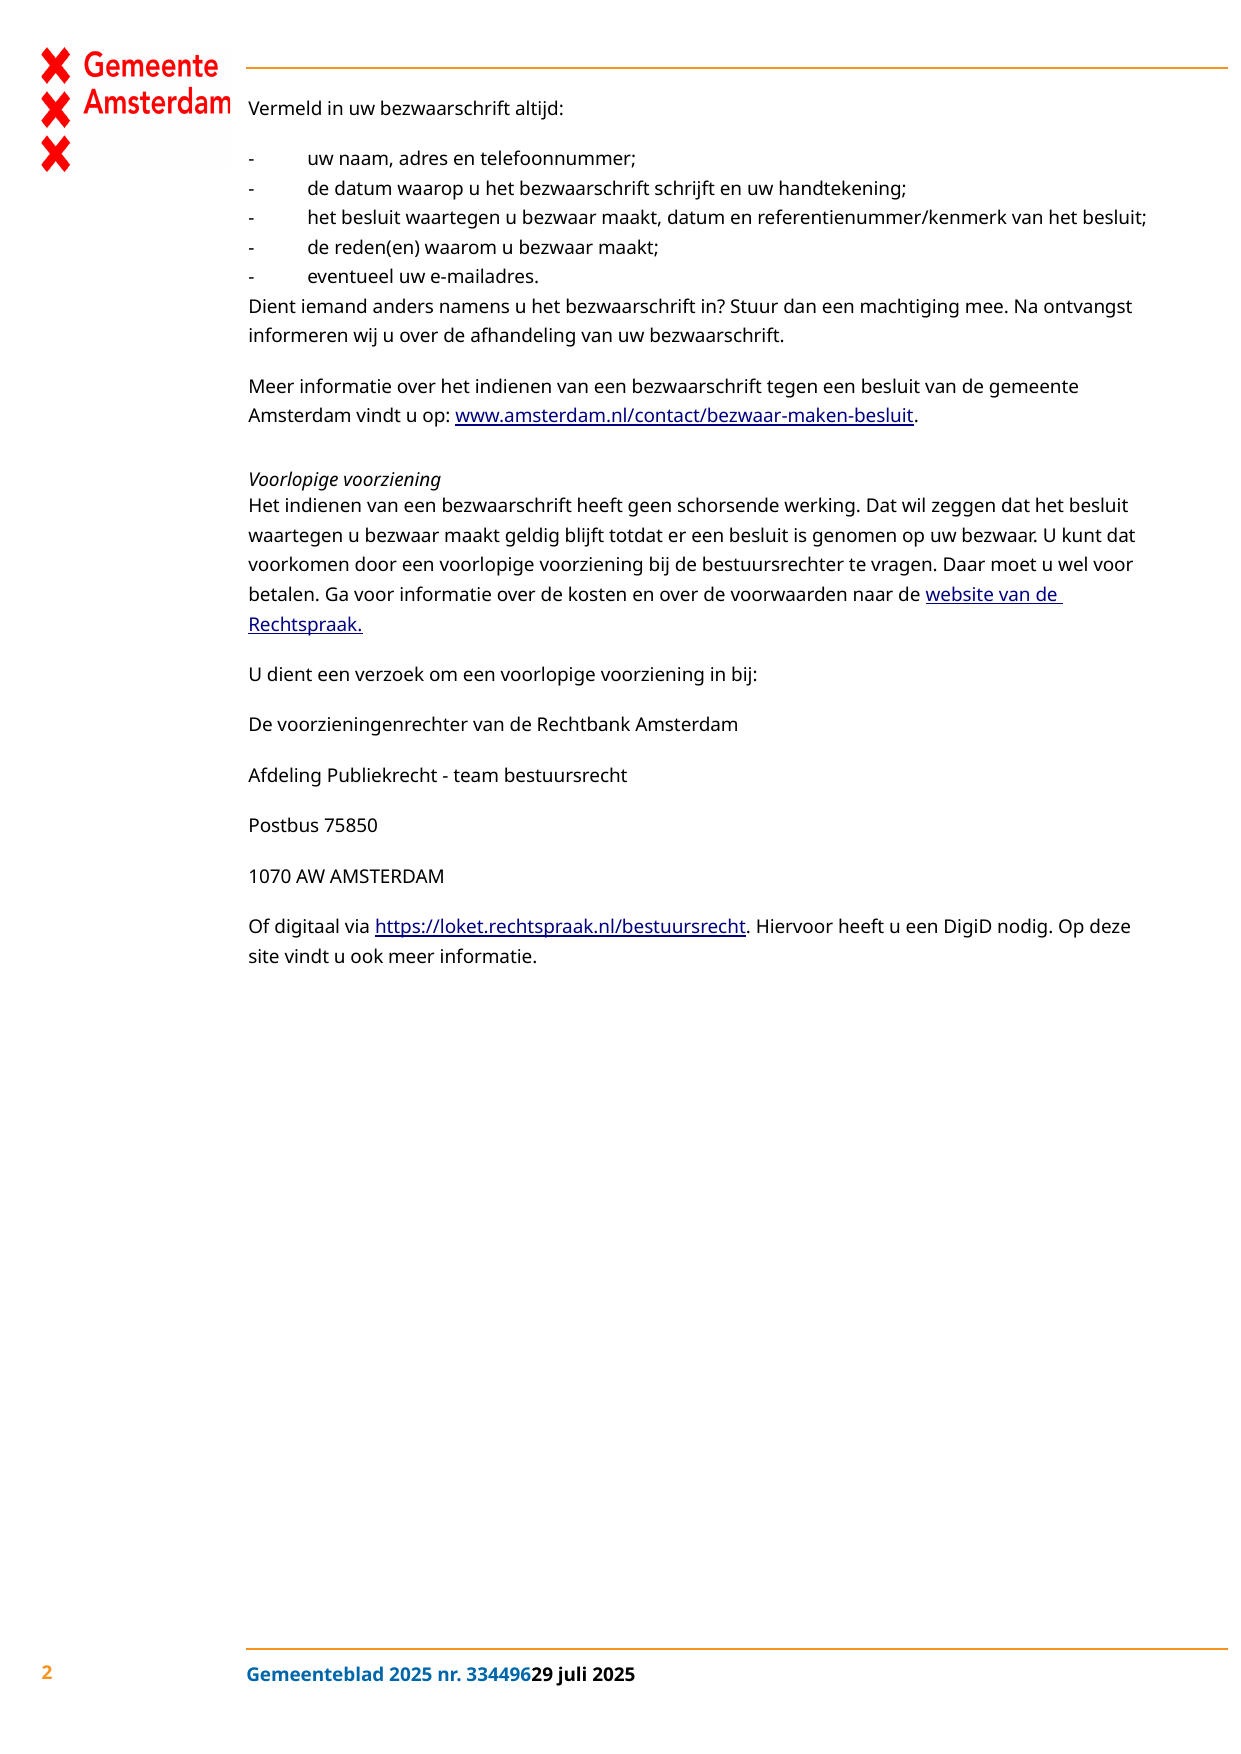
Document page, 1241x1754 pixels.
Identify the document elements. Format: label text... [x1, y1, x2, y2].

text 1070 AW AMSTERDAM [248, 863, 1152, 888]
text Of digitaal via https://loket.rechtspraak.nl/bestuursrecht. Hiervoor heeft u een DigiD nodig. Op deze site vindt u ook meer informatie. [248, 913, 1152, 968]
text Voorlopige voorziening [248, 467, 1152, 492]
picture [41, 47, 231, 172]
text Dient iemand anders namens u het bezwaarschrift in? Stuur dan een machtiging mee. Na ontvangst informeren wij u over de afhandeling van uw bezwaarschrift. [248, 293, 1152, 348]
text Het indienen van een bezwaarschrift heeft geen schorsende werking. Dat wil zeggen dat het besluit waartegen u bezwaar maakt geldig blijft totdat er een besluit is genomen op uw bezwaar. U kunt dat voorkomen door een voorlopige voorziening bij de bestuursrechter te vragen. Daar moet u wel voor betalen. Ga voor informatie over de kosten en over de voorwaarden naar de website van de Rechtspraak. [248, 492, 1152, 636]
text Afdeling Publiekrecht - team bestuursrecht [248, 762, 1152, 788]
text Postbus 75850 [248, 812, 1152, 838]
text De voorzieningenrechter van de Rechtbank Amsterdam [248, 712, 1152, 737]
list de datum waarop u het bezwaarschrift schrijft en uw handtekening; [248, 175, 1152, 201]
list de reden(en) waarom u bezwaar maakt; [248, 234, 1152, 260]
list uw naam, adres en telefoonnummer; [248, 145, 1152, 171]
text Meer informatie over het indienen van een bezwaarschrift tegen een besluit van de gemeente Amsterdam vindt u op: www.amsterdam.nl/contact/bezwaar-maken-besluit. [248, 373, 1152, 428]
list het besluit waartegen u bezwaar maakt, datum en referentienummer/kenmerk van het besluit; [248, 204, 1152, 230]
text U dient een verzoek om een voorlopige voorziening in bij: [248, 661, 1152, 687]
text Vermeld in uw bezwaarschrift altijd: [248, 95, 1152, 121]
list eventueel uw e-mailadres. [248, 263, 1152, 289]
